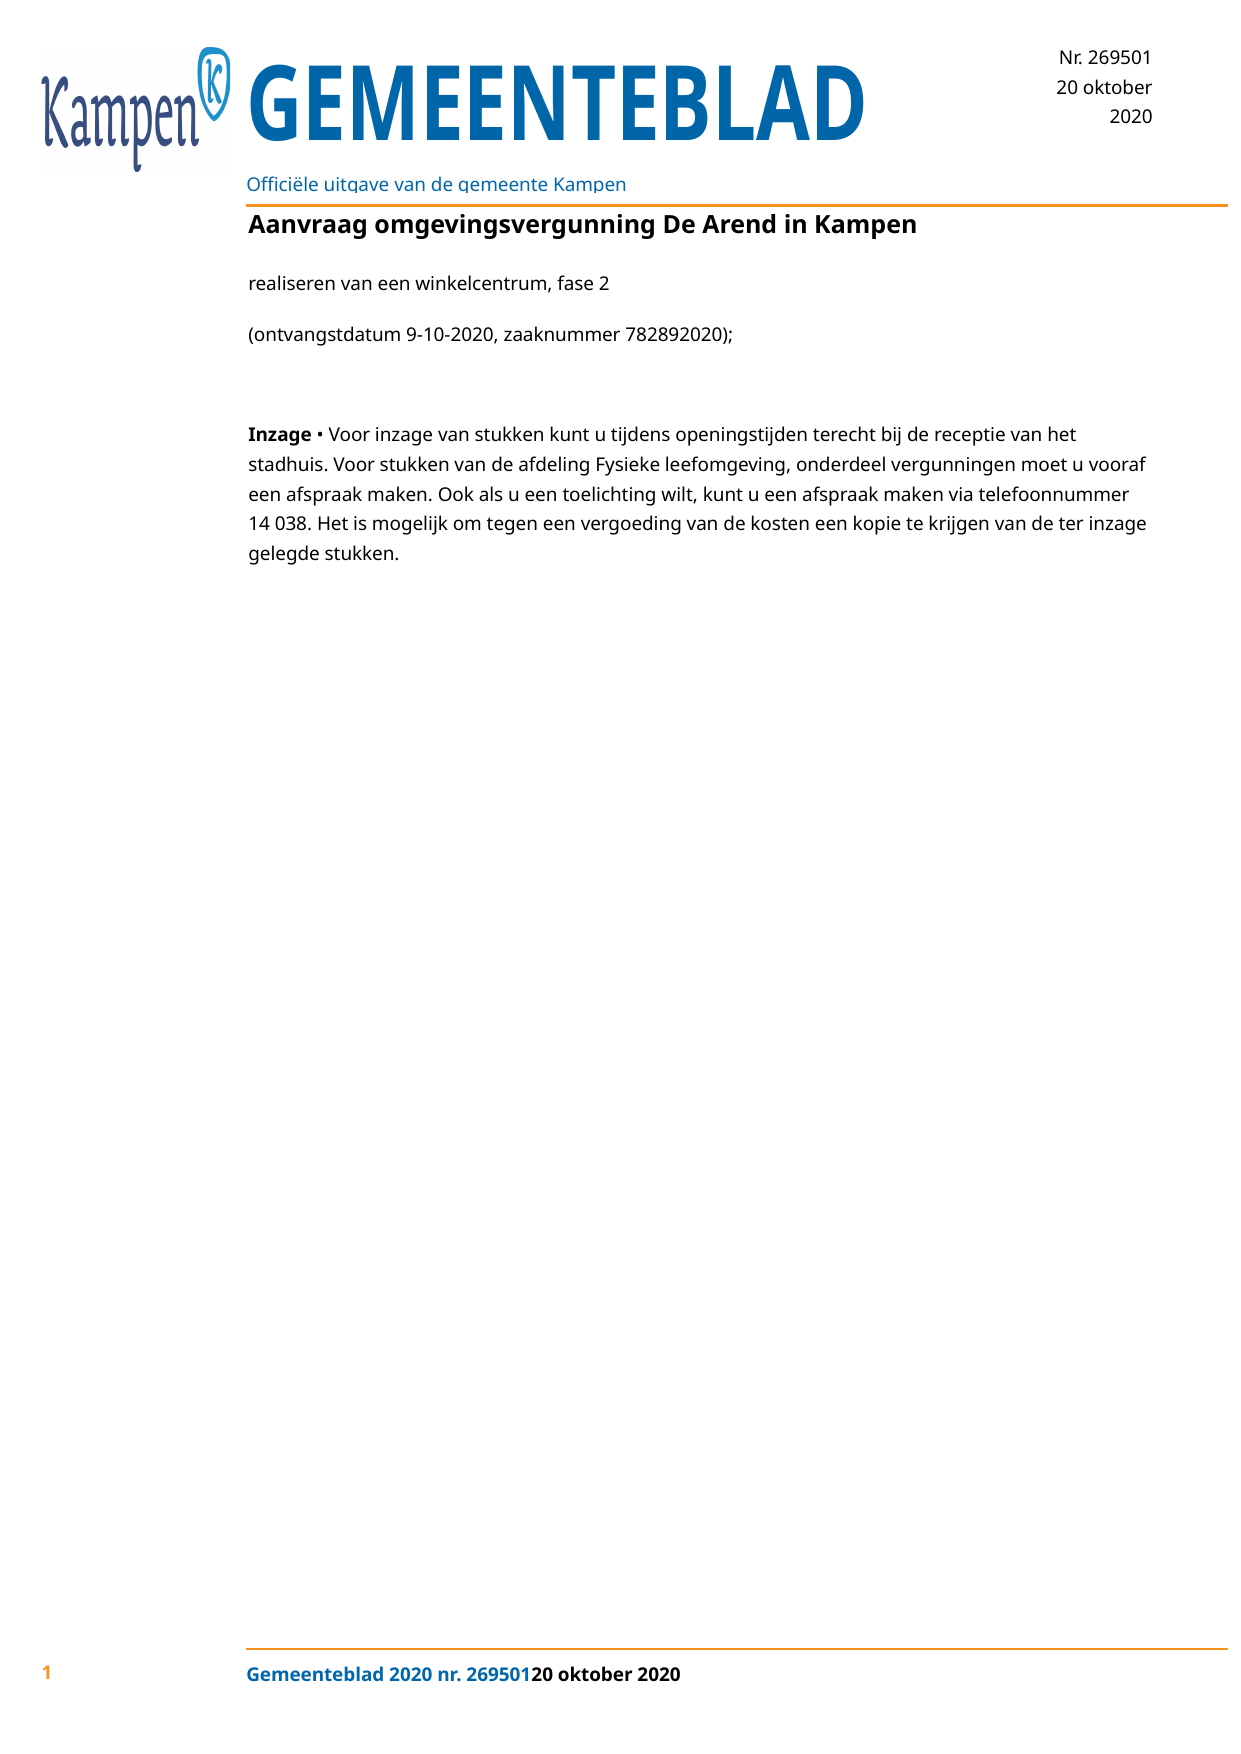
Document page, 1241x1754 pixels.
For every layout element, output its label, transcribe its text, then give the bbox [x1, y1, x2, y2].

text realiseren van een winkelcentrum, fase 2 [248, 270, 1152, 296]
text Inzage • Voor inzage van stukken kunt u tijdens openingstijden terecht bij de receptie van het stadhuis. Voor stukken van de afdeling Fysieke leefomgeving, onderdeel vergunningen moet u vooraf een afspraak maken. Ook als u een toelichting wilt, kunt u een afspraak maken via telefoonnummer 14 038. Het is mogelijk om tegen een vergoeding van de kosten een kopie te krijgen van de ter inzage gelegde stukken. [248, 422, 1152, 566]
text (ontvangstdatum 9-10-2020, zaaknummer 782892020); [248, 321, 1152, 346]
picture [41, 47, 231, 172]
text Aanvraag omgevingsvergunning De Arend in Kampen [248, 207, 1152, 241]
